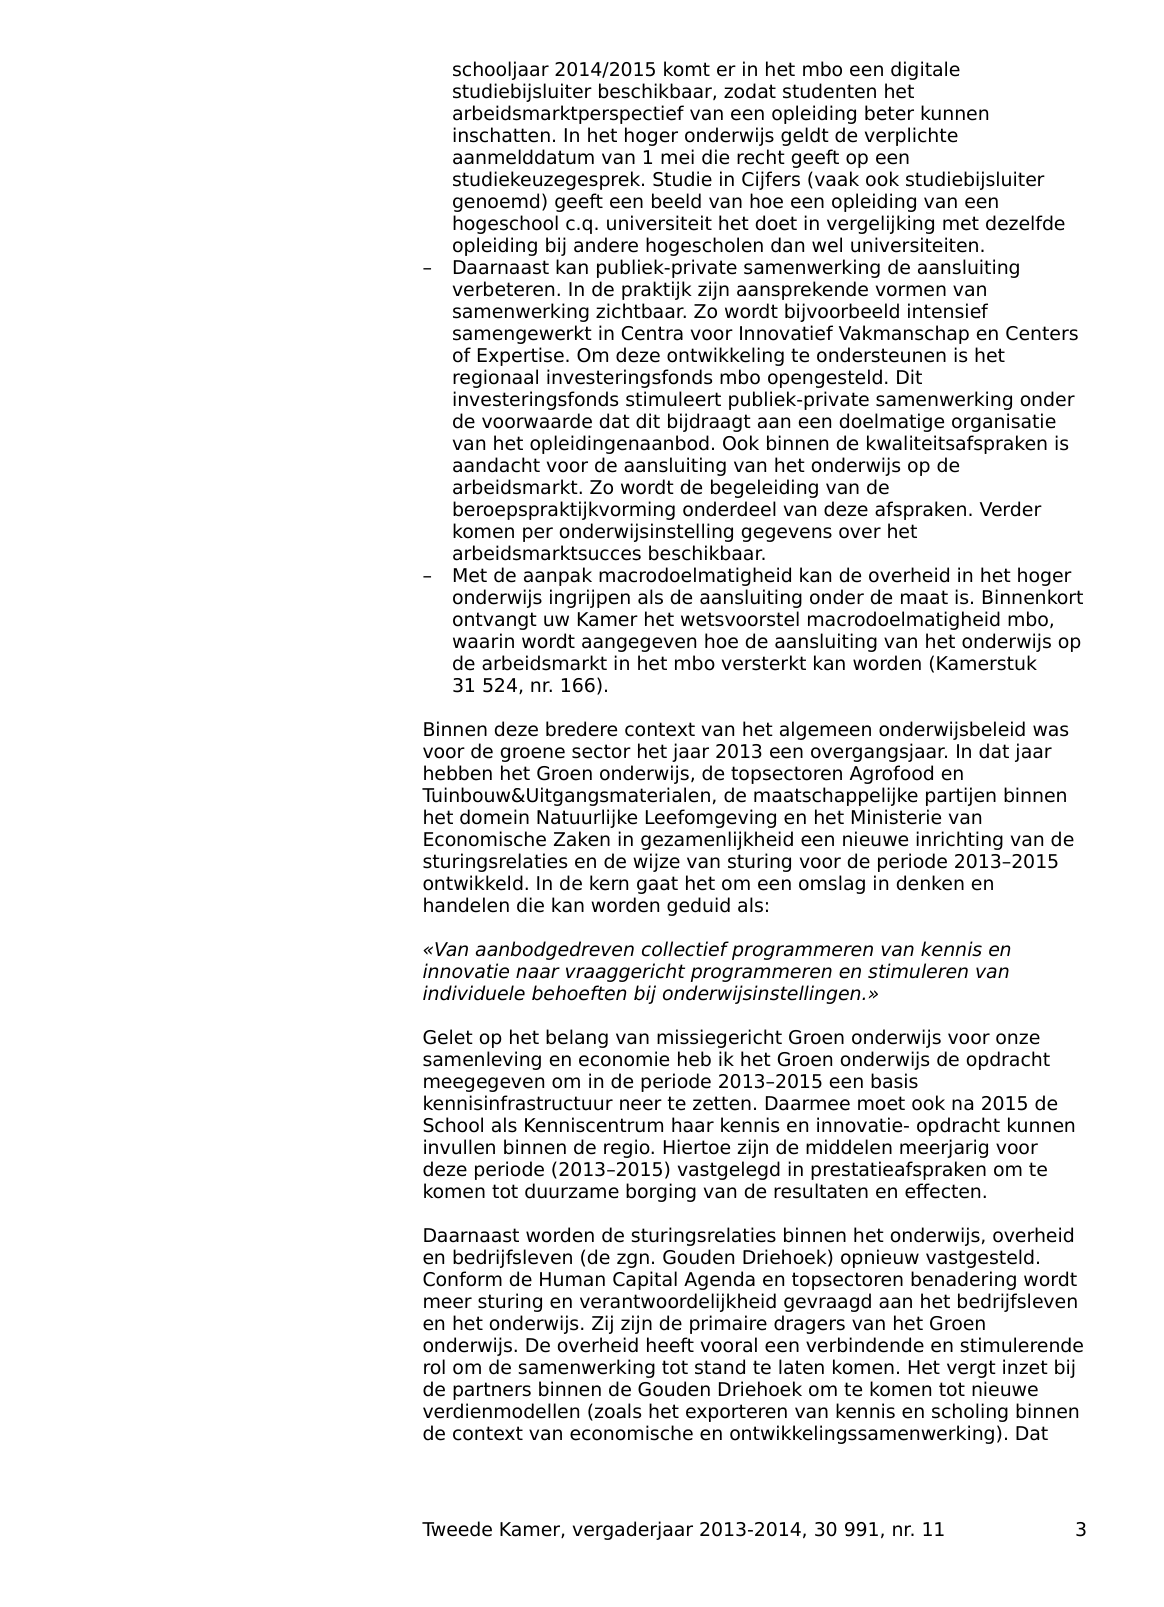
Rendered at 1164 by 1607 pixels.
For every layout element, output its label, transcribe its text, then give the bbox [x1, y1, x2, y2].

text Gelet op het belang van missiegericht Groen onderwijs voor onze samenleving en economie heb ik het Groen onderwijs de opdracht meegegeven om in de periode 2013–2015 een basis kennisinfrastructuur neer te zetten. Daarmee moet ook na 2015 de School als Kenniscentrum haar kennis en innovatie- opdracht kunnen invullen binnen de regio. Hiertoe zijn de middelen meerjarig voor deze periode (2013–2015) vastgelegd in prestatieafspraken om te komen tot duurzame borging van de resultaten en effecten. [422, 1027, 1087, 1203]
text – Daarnaast kan publiek-private samenwerking de aansluiting verbeteren. In de praktijk zijn aansprekende vormen van samenwerking zichtbaar. Zo wordt bijvoorbeeld intensief samengewerkt in Centra voor Innovatief Vakmanschap en Centers of Expertise. Om deze ontwikkeling te ondersteunen is het regionaal investeringsfonds mbo opengesteld. Dit investeringsfonds stimuleert publiek-private samenwerking onder de voorwaarde dat dit bijdraagt aan een doelmatige organisatie van het opleidingenaanbod. Ook binnen de kwaliteitsafspraken is aandacht voor de aansluiting van het onderwijs op de arbeidsmarkt. Zo wordt de begeleiding van de beroepspraktijkvorming onderdeel van deze afspraken. Verder komen per onderwijsinstelling gegevens over het arbeidsmarktsucces beschikbaar. [422, 257, 1087, 564]
text – Met de aanpak macrodoelmatigheid kan de overheid in het hoger onderwijs ingrijpen als de aansluiting onder de maat is. Binnenkort ontvangt uw Kamer het wetsvoorstel macrodoelmatigheid mbo, waarin wordt aangegeven hoe de aansluiting van het onderwijs op de arbeidsmarkt in het mbo versterkt kan worden (Kamerstuk 31 524, nr. 166). [422, 564, 1087, 696]
text «Van aanbodgedreven collectief programmeren van kennis en innovatie naar vraaggericht programmeren en stimuleren van individuele behoeften bij onderwijsinstellingen.» [422, 939, 1087, 1004]
text Binnen deze bredere context van het algemeen onderwijsbeleid was voor de groene sector het jaar 2013 een overgangsjaar. In dat jaar hebben het Groen onderwijs, de topsectoren Agrofood en Tuinbouw&Uitgangsmaterialen, de maatschappelijke partijen binnen het domein Natuurlijke Leefomgeving en het Ministerie van Economische Zaken in gezamenlijkheid een nieuwe inrichting van de sturingsrelaties en de wijze van sturing voor de periode 2013–2015 ontwikkeld. In de kern gaat het om een omslag in denken en handelen die kan worden geduid als: [422, 719, 1087, 916]
text Daarnaast worden de sturingsrelaties binnen het onderwijs, overheid en bedrijfsleven (de zgn. Gouden Driehoek) opnieuw vastgesteld. Conform de Human Capital Agenda en topsectoren benadering wordt meer sturing en verantwoordelijkheid gevraagd aan het bedrijfsleven en het onderwijs. Zij zijn de primaire dragers van het Groen onderwijs. De overheid heeft vooral een verbindende en stimulerende rol om de samenwerking tot stand te laten komen. Het vergt inzet bij de partners binnen de Gouden Driehoek om te komen tot nieuwe verdienmodellen (zoals het exporteren van kennis en scholing binnen de context van economische en ontwikkelingssamenwerking). Dat [422, 1225, 1087, 1444]
text schooljaar 2014/2015 komt er in het mbo een digitale studiebijsluiter beschikbaar, zodat studenten het arbeidsmarktperspectief van een opleiding beter kunnen inschatten. In het hoger onderwijs geldt de verplichte aanmelddatum van 1 mei die recht geeft op een studiekeuzegesprek. Studie in Cijfers (vaak ook studiebijsluiter genoemd) geeft een beeld van hoe een opleiding van een hogeschool c.q. universiteit het doet in vergelijking met dezelfde opleiding bij andere hogescholen dan wel universiteiten. [422, 59, 1087, 257]
